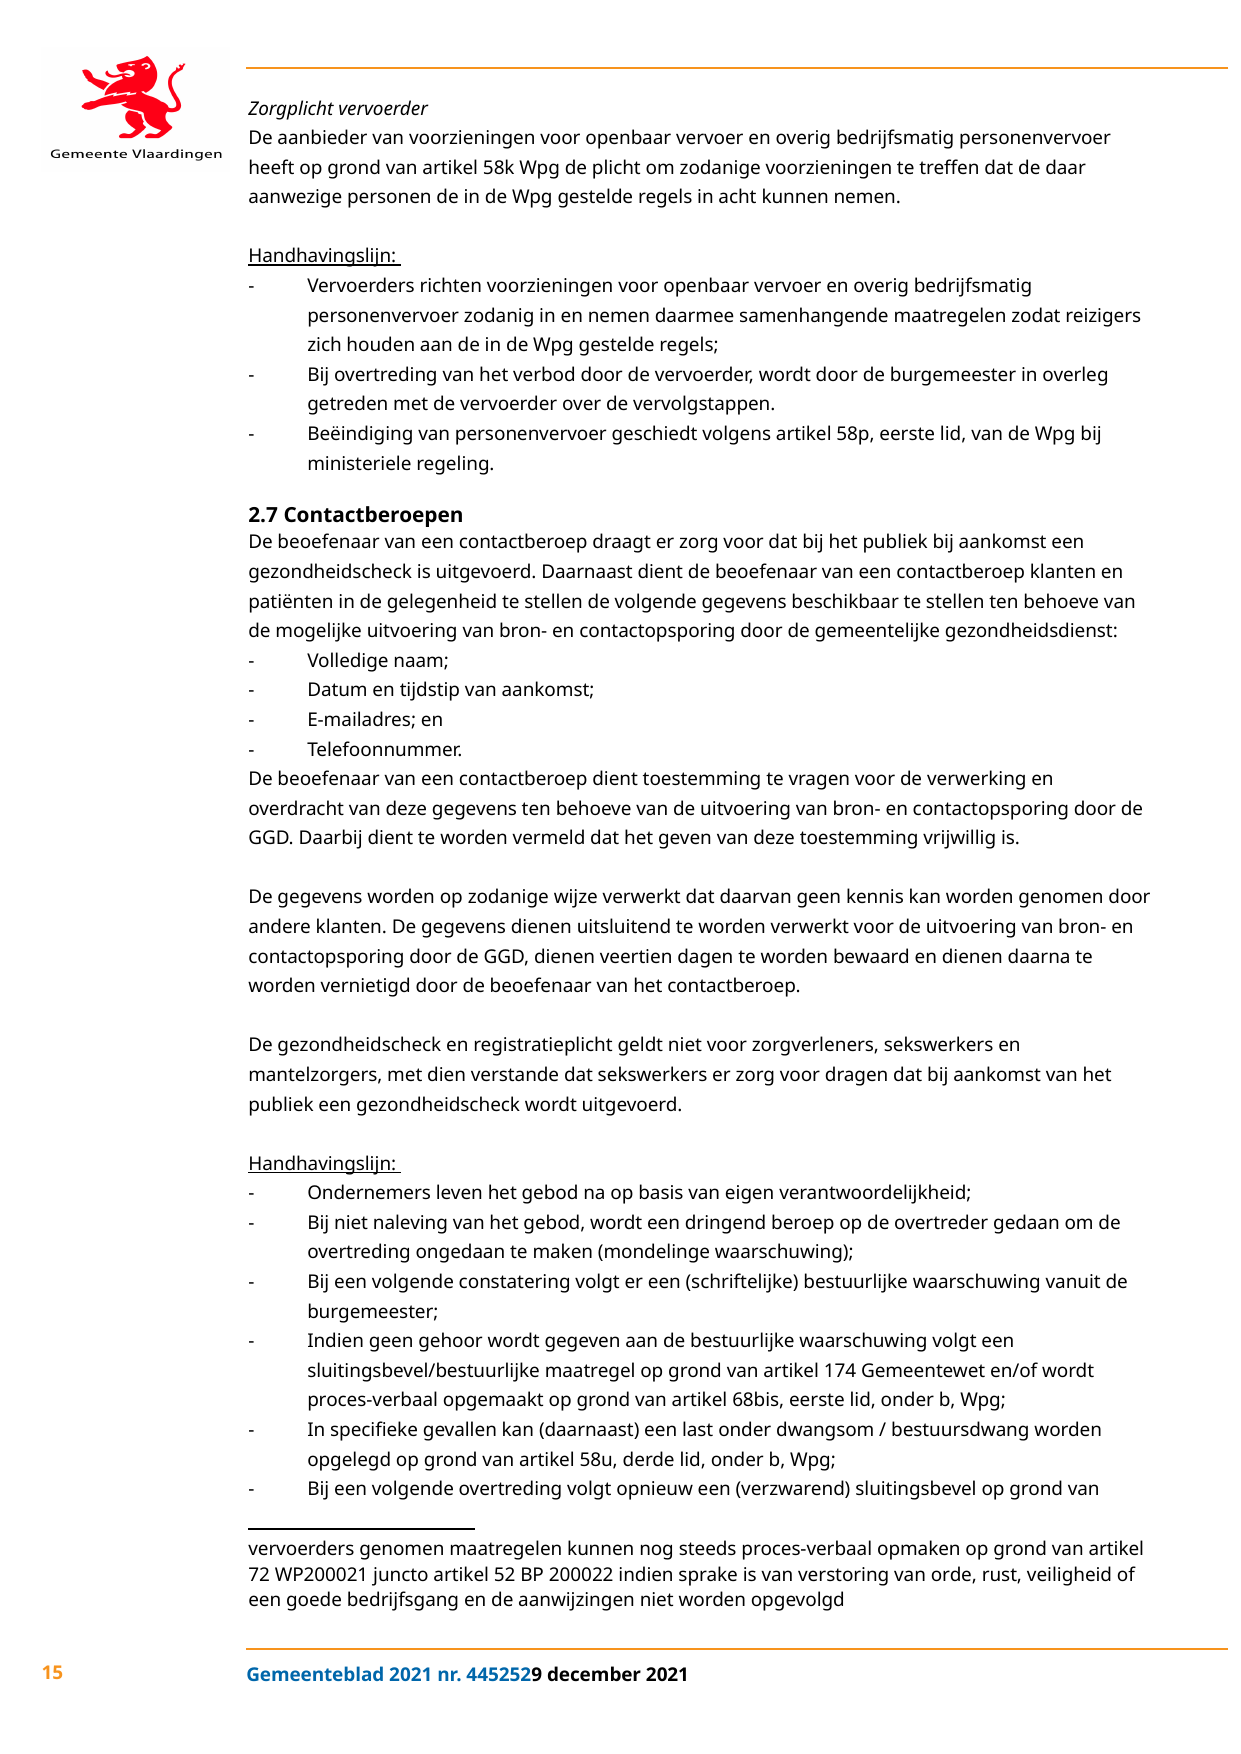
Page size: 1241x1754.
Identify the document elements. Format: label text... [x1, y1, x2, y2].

text De beoefenaar van een contactberoep draagt er zorg voor dat bij het publiek bij aankomst een gezondheidscheck is uitgevoerd. Daarnaast dient de beoefenaar van een contactberoep klanten en patiënten in de gelegenheid te stellen de volgende gegevens beschikbaar te stellen ten behoeve van de mogelijke uitvoering van bron- en contactopsporing door de gemeentelijke gezondheidsdienst: [248, 529, 1152, 643]
list Indien geen gehoor wordt gegeven aan de bestuurlijke waarschuwing volgt een sluitingsbevel/bestuurlijke maatregel op grond van artikel 174 Gemeentewet en/of wordt proces-verbaal opgemaakt op grond van artikel 68bis, eerste lid, onder b, Wpg; [248, 1327, 1152, 1412]
list vervoerders genomen maatregelen kunnen nog steeds proces-verbaal opmaken op grond van artikel 72 WP200021 juncto artikel 52 BP 200022 indien sprake is van verstoring van orde, rust, veiligheid of een goede bedrijfsgang en de aanwijzingen niet worden opgevolgd [248, 1535, 1152, 1612]
text Zorgplicht vervoerder [248, 95, 1152, 121]
list Telefoonnummer. [248, 736, 1152, 761]
list Bij niet naleving van het gebod, wordt een dringend beroep op de overtreder gedaan om de overtreding ongedaan te maken (mondelinge waarschuwing); [248, 1209, 1152, 1264]
list Volledige naam; [248, 647, 1152, 673]
list E-mailadres; en [248, 706, 1152, 732]
picture [41, 47, 231, 172]
list Vervoerders richten voorzieningen voor openbaar vervoer en overig bedrijfsmatig personenvervoer zodanig in en nemen daarmee samenhangende maatregelen zodat reizigers zich houden aan de in de Wpg gestelde regels; [248, 272, 1152, 357]
text Handhavingslijn: [248, 243, 1152, 268]
list Bij een volgende overtreding volgt opnieuw een (verzwarend) sluitingsbevel op grond van [248, 1475, 1152, 1501]
text De gegevens worden op zodanige wijze verwerkt dat daarvan geen kennis kan worden genomen door andere klanten. De gegevens dienen uitsluitend te worden verwerkt voor de uitvoering van bron- en contactopsporing door de GGD, dienen veertien dagen te worden bewaard en dienen daarna te worden vernietigd door de beoefenaar van het contactberoep. [248, 884, 1152, 998]
list Ondernemers leven het gebod na op basis van eigen verantwoordelijkheid; [248, 1179, 1152, 1205]
list In specifieke gevallen kan (daarnaast) een last onder dwangsom / bestuursdwang worden opgelegd op grond van artikel 58u, derde lid, onder b, Wpg; [248, 1416, 1152, 1471]
text De beoefenaar van een contactberoep dient toestemming te vragen voor de verwerking en overdracht van deze gegevens ten behoeve van de uitvoering van bron- en contactopsporing door de GGD. Daarbij dient te worden vermeld dat het geven van deze toestemming vrijwillig is. [248, 765, 1152, 850]
text Handhavingslijn: [248, 1150, 1152, 1176]
list Bij een volgende constatering volgt er een (schriftelijke) bestuurlijke waarschuwing vanuit de burgemeester; [248, 1268, 1152, 1323]
text De gezondheidscheck en registratieplicht geldt niet voor zorgverleners, sekswerkers en mantelzorgers, met dien verstande dat sekswerkers er zorg voor dragen dat bij aankomst van het publiek een gezondheidscheck wordt uitgevoerd. [248, 1032, 1152, 1116]
list Datum en tijdstip van aankomst; [248, 677, 1152, 702]
text De aanbieder van voorzieningen voor openbaar vervoer en overig bedrijfsmatig personenvervoer heeft op grond van artikel 58k Wpg de plicht om zodanige voorzieningen te treffen dat de daar aanwezige personen de in de Wpg gestelde regels in acht kunnen nemen. [248, 124, 1152, 209]
list Bij overtreding van het verbod door de vervoerder, wordt door de burgemeester in overleg getreden met de vervoerder over de vervolgstappen. [248, 361, 1152, 416]
text 2.7 Contactberoepen [248, 500, 1152, 529]
list Beëindiging van personenvervoer geschiedt volgens artikel 58p, eerste lid, van de Wpg bij ministeriele regeling. [248, 420, 1152, 476]
